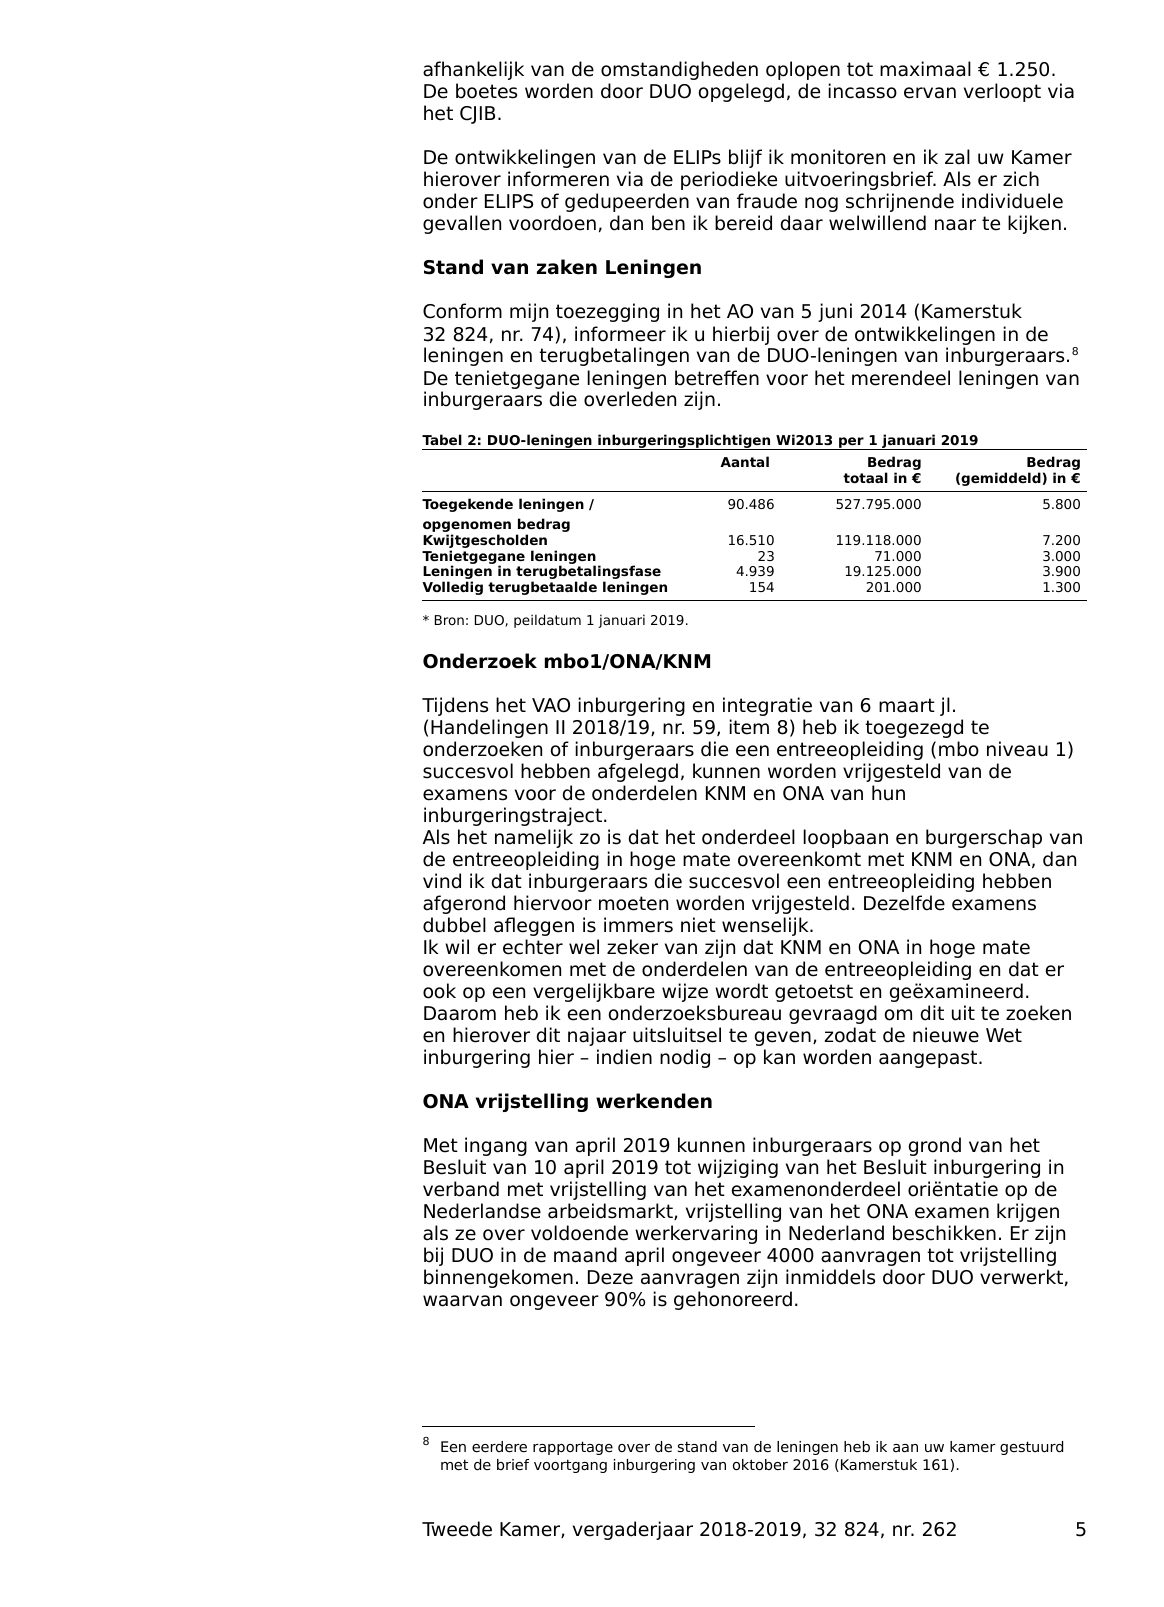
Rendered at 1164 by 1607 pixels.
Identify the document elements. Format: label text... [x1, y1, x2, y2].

table_cell opgenomen bedrag [422, 512, 694, 533]
text Een eerdere rapportage over de stand van de leningen heb ik aan uw kamer gestuurd met de brief voortgang inburgering van oktober 2016 (Kamerstuk 161). [422, 1435, 1087, 1474]
table_cell * Bron: DUO, peildatum 1 januari 2019. [422, 601, 1087, 629]
table_cell 3.000 [928, 549, 1087, 564]
table_cell 154 [694, 580, 780, 600]
text De ontwikkelingen van de ELIPs blijf ik monitoren en ik zal uw Kamer hierover informeren via de periodieke uitvoeringsbrief. Als er zich onder ELIPS of gedupeerden van fraude nog schrijnende individuele gevallen voordoen, dan ben ik bereid daar welwillend naar te kijken. [422, 147, 1087, 235]
table_cell 201.000 [780, 580, 927, 600]
table_cell 527.795.000 [780, 492, 927, 533]
table_cell 4.939 [694, 564, 780, 580]
text Ik wil er echter wel zeker van zijn dat KNM en ONA in hoge mate overeenkomen met de onderdelen van de entreeopleiding en dat er ook op een vergelijkbare wijze wordt getoetst en geëxamineerd. Daarom heb ik een onderzoeksbureau gevraagd om dit uit te zoeken en hierover dit najaar uitsluitsel te geven, zodat de nieuwe Wet inburgering hier – indien nodig – op kan worden aangepast. [422, 937, 1087, 1069]
table_cell 5.800 [928, 492, 1087, 533]
table_cell [422, 450, 694, 491]
table_cell Aantal [694, 450, 780, 491]
table_cell 90.486 [694, 492, 780, 533]
table_cell 71.000 [780, 549, 927, 564]
table_cell 19.125.000 [780, 564, 927, 580]
table_cell 7.200 [928, 533, 1087, 548]
table_cell 23 [694, 549, 780, 564]
table_cell Toegekende leningen / [422, 492, 694, 512]
text afhankelijk van de omstandigheden oplopen tot maximaal € 1.250. De boetes worden door DUO opgelegd, de incasso ervan verloopt via het CJIB. [422, 59, 1087, 125]
table_cell 16.510 [694, 533, 780, 548]
subtitle Stand van zaken Leningen [422, 257, 1087, 279]
table_cell Leningen in terugbetalingsfase [422, 564, 694, 580]
table_cell Bedrag totaal in € [780, 450, 927, 491]
table_header Tabel 2: DUO-leningen inburgeringsplichtigen Wi2013 per 1 januari 2019 [422, 433, 1087, 449]
table_cell Kwijtgescholden [422, 533, 694, 548]
text Tijdens het VAO inburgering en integratie van 6 maart jl. (Handelingen II 2018/19, nr. 59, item 8) heb ik toegezegd te onderzoeken of inburgeraars die een entreeopleiding (mbo niveau 1) succesvol hebben afgelegd, kunnen worden vrijgesteld van de examens voor de onderdelen KNM en ONA van hun inburgeringstraject. [422, 695, 1087, 827]
table_cell 1.300 [928, 580, 1087, 600]
text Als het namelijk zo is dat het onderdeel loopbaan en burgerschap van de entreeopleiding in hoge mate overeenkomt met KNM en ONA, dan vind ik dat inburgeraars die succesvol een entreeopleiding hebben afgerond hiervoor moeten worden vrijgesteld. Dezelfde examens dubbel afleggen is immers niet wenselijk. [422, 827, 1087, 937]
subtitle ONA vrijstelling werkenden [422, 1091, 1087, 1113]
table_cell Bedrag (gemiddeld) in € [928, 450, 1087, 491]
table_cell Tenietgegane leningen [422, 549, 694, 564]
table_cell 3.900 [928, 564, 1087, 580]
text Conform mijn toezegging in het AO van 5 juni 2014 (Kamerstuk 32 824, nr. 74), informeer ik u hierbij over de ontwikkelingen in de leningen en terugbetalingen van de DUO-leningen van inburgeraars. De tenietgegane leningen betreffen voor het merendeel leningen van inburgeraars die overleden zijn. [422, 301, 1087, 411]
table_cell Volledig terugbetaalde leningen [422, 580, 694, 600]
table_cell 119.118.000 [780, 533, 927, 548]
subtitle Onderzoek mbo1/ONA/KNM [422, 651, 1087, 673]
text Met ingang van april 2019 kunnen inburgeraars op grond van het Besluit van 10 april 2019 tot wijziging van het Besluit inburgering in verband met vrijstelling van het examenonderdeel oriëntatie op de Nederlandse arbeidsmarkt, vrijstelling van het ONA examen krijgen als ze over voldoende werkervaring in Nederland beschikken. Er zijn bij DUO in de maand april ongeveer 4000 aanvragen tot vrijstelling binnengekomen. Deze aanvragen zijn inmiddels door DUO verwerkt, waarvan ongeveer 90% is gehonoreerd. [422, 1135, 1087, 1311]
